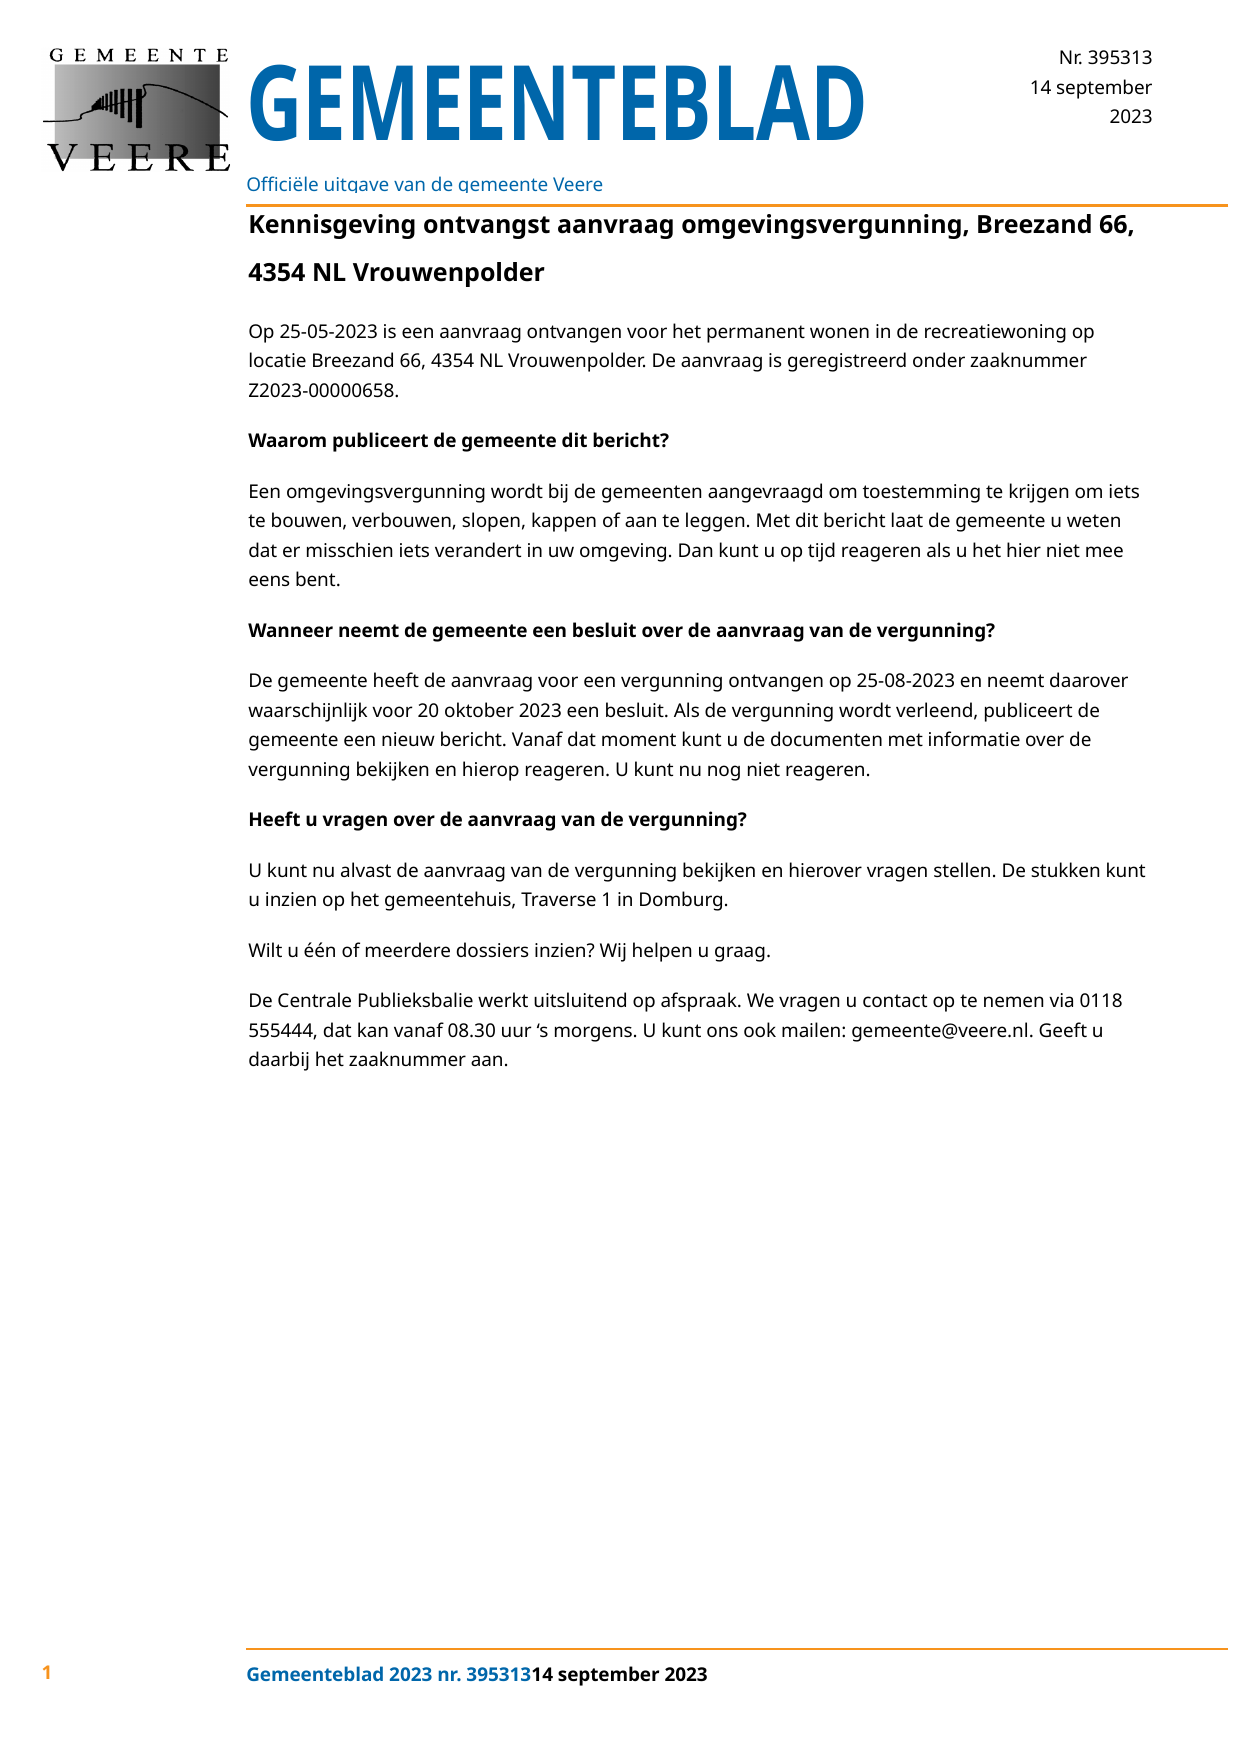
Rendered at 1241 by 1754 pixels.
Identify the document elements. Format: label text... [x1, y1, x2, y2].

text U kunt nu alvast de aanvraag van de vergunning bekijken en hierover vragen stellen. De stukken kunt u inzien op het gemeentehuis, Traverse 1 in Domburg. [248, 857, 1152, 912]
text De Centrale Publieksbalie werkt uitsluitend op afspraak. We vragen u contact op te nemen via 0118 555444, dat kan vanaf 08.30 uur ‘s morgens. U kunt ons ook mailen: gemeente@veere.nl. Geeft u daarbij het zaaknummer aan. [248, 987, 1152, 1072]
text Op 25-05-2023 is een aanvraag ontvangen voor het permanent wonen in de recreatiewoning op locatie Breezand 66, 4354 NL Vrouwenpolder. De aanvraag is geregistreerd onder zaaknummer Z2023-00000658. [248, 318, 1152, 403]
picture [41, 47, 231, 172]
text Kennisgeving ontvangst aanvraag omgevingsvergunning, Breezand 66, 4354 NL Vrouwenpolder [248, 207, 1152, 288]
text Een omgevingsvergunning wordt bij de gemeenten aangevraagd om toestemming te krijgen om iets te bouwen, verbouwen, slopen, kappen of aan te leggen. Met dit bericht laat de gemeente u weten dat er misschien iets verandert in uw omgeving. Dan kunt u op tijd reageren als u het hier niet mee eens bent. [248, 478, 1152, 592]
text Wanneer neemt de gemeente een besluit over de aanvraag van de vergunning? [248, 617, 1152, 643]
text Wilt u één of meerdere dossiers inzien? Wij helpen u graag. [248, 937, 1152, 963]
text Waarom publiceert de gemeente dit bericht? [248, 427, 1152, 453]
text De gemeente heeft de aanvraag voor een vergunning ontvangen op 25-08-2023 en neemt daarover waarschijnlijk voor 20 oktober 2023 een besluit. Als de vergunning wordt verleend, publiceert de gemeente een nieuw bericht. Vanaf dat moment kunt u de documenten met informatie over de vergunning bekijken en hierop reageren. U kunt nu nog niet reageren. [248, 667, 1152, 782]
text Heeft u vragen over de aanvraag van de vergunning? [248, 807, 1152, 832]
